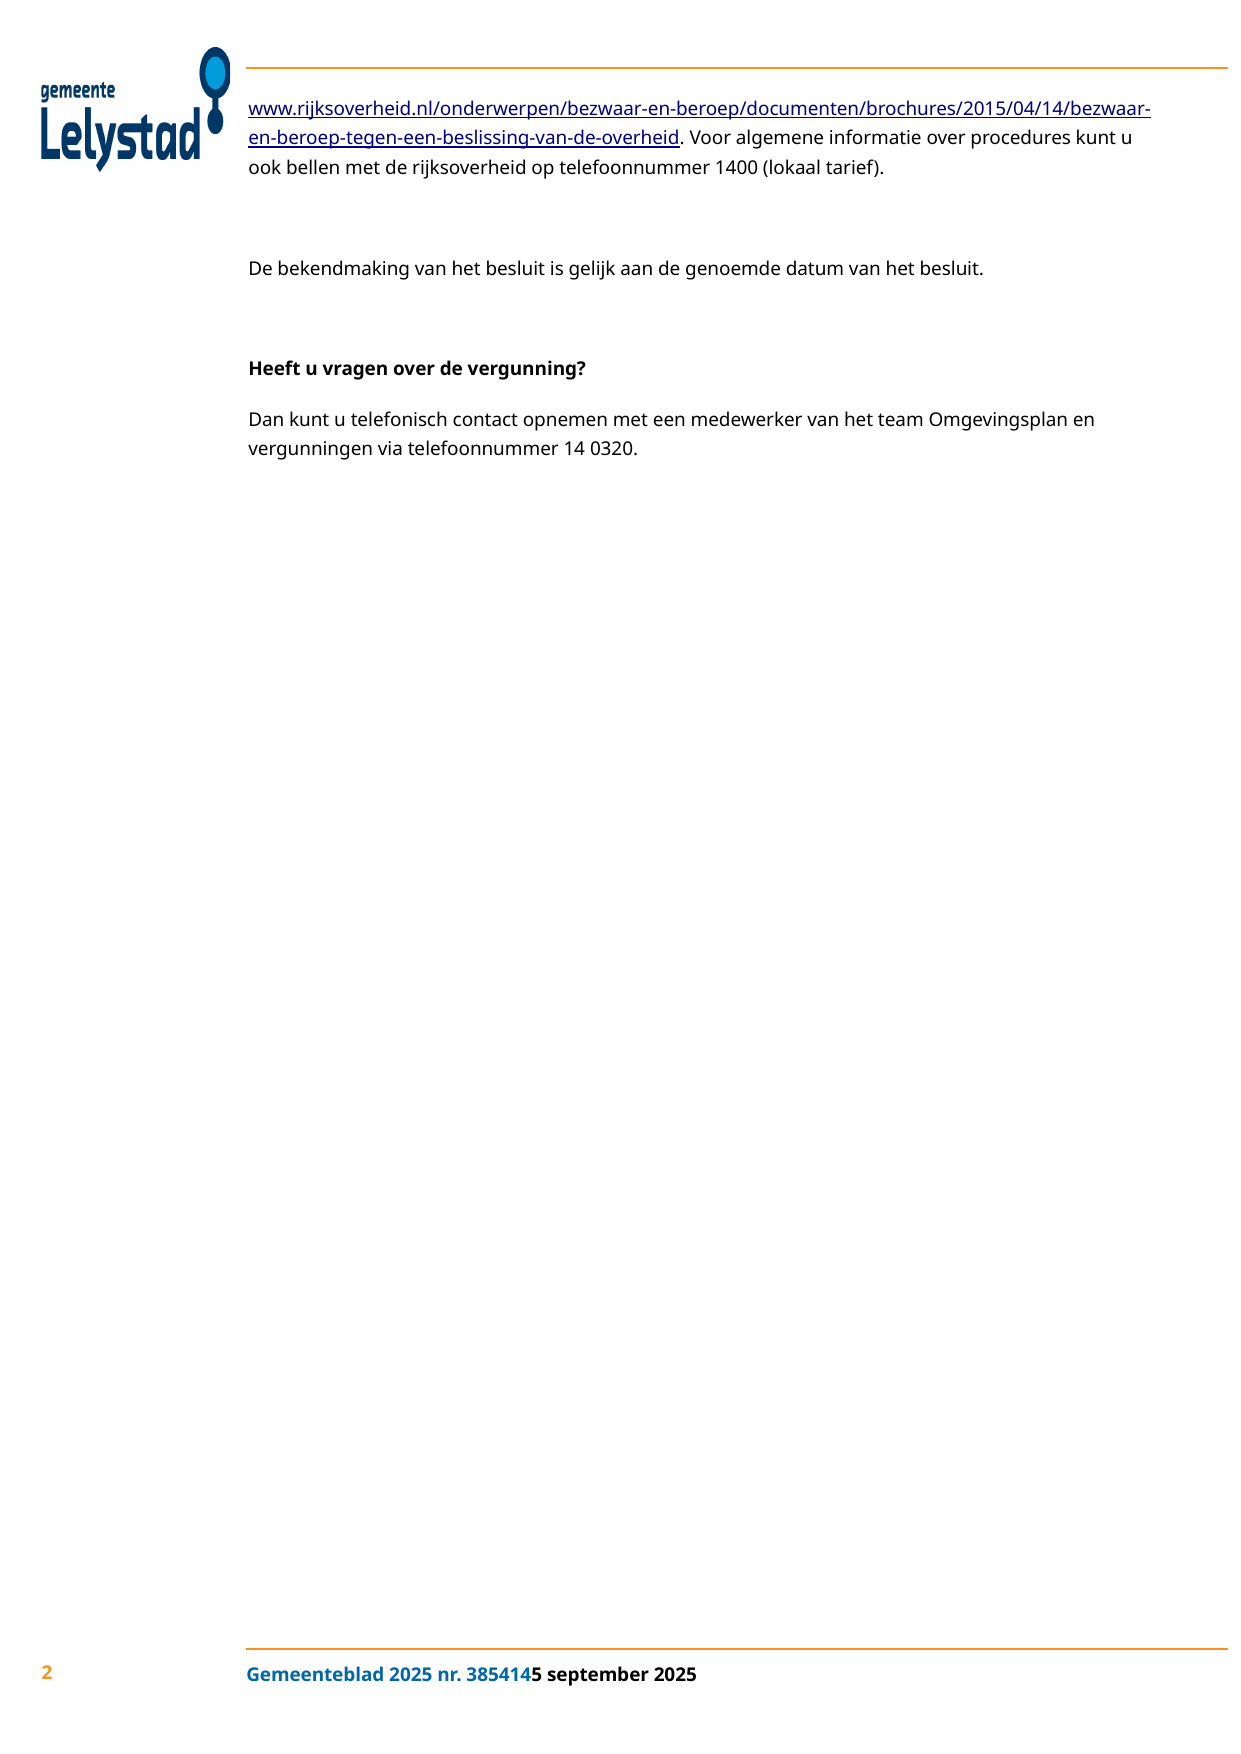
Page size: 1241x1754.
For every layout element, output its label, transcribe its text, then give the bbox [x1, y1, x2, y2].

text Dan kunt u telefonisch contact opnemen met een medewerker van het team Omgevingsplan en vergunningen via telefoonnummer 14 0320. [248, 406, 1152, 461]
text www.rijksoverheid.nl/onderwerpen/bezwaar-en-beroep/documenten/brochures/2015/04/14/bezwaar-en-beroep-tegen-een-beslissing-van-de-overheid. Voor algemene informatie over procedures kunt u ook bellen met de rijksoverheid op telefoonnummer 1400 (lokaal tarief). [248, 95, 1152, 180]
picture [41, 47, 231, 172]
text Heeft u vragen over de vergunning? [248, 356, 1152, 381]
text De bekendmaking van het besluit is gelijk aan de genoemde datum van het besluit. [248, 255, 1152, 281]
